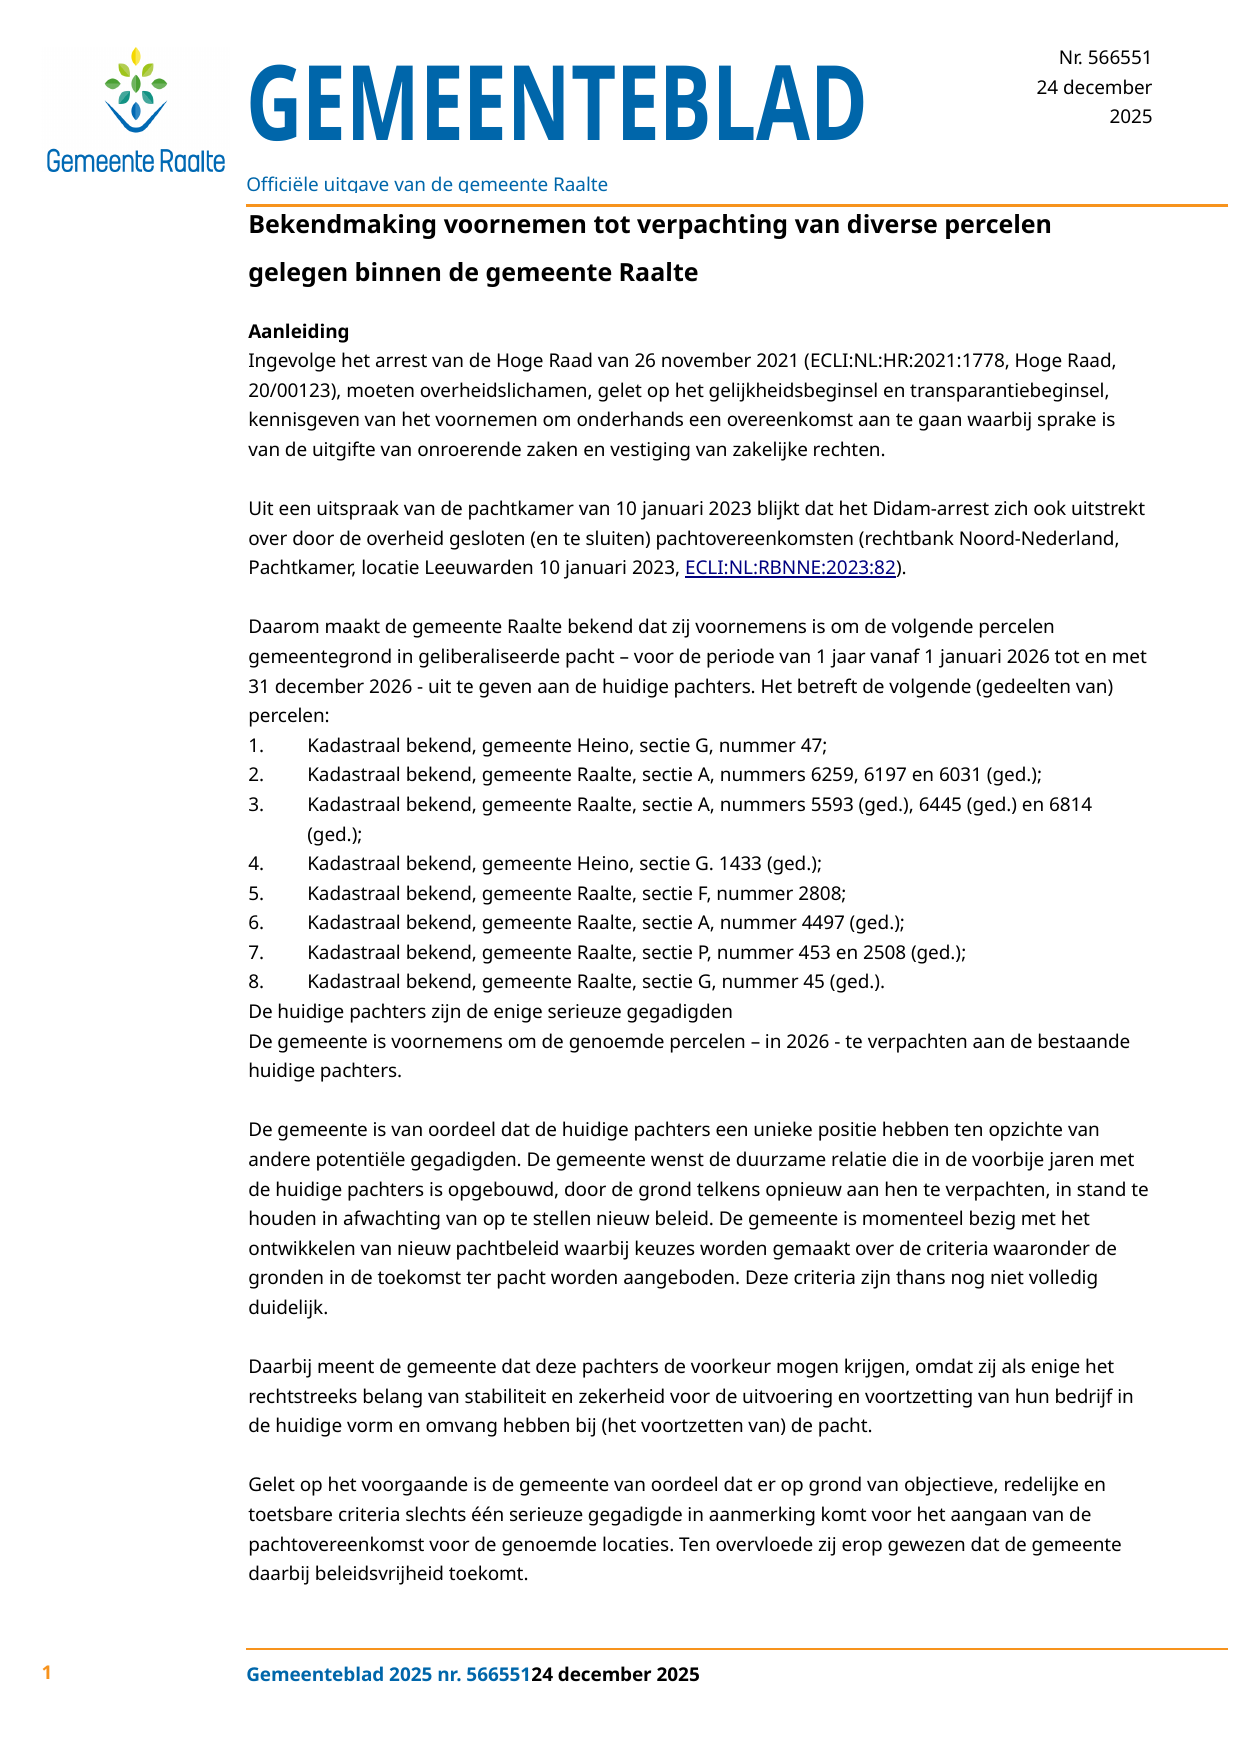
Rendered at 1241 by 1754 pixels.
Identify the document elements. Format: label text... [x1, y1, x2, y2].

text De gemeente is van oordeel dat de huidige pachters een unieke positie hebben ten opzichte van andere potentiële gegadigden. De gemeente wenst de duurzame relatie die in de voorbije jaren met de huidige pachters is opgebouwd, door de grond telkens opnieuw aan hen te verpachten, in stand te houden in afwachting van op te stellen nieuw beleid. De gemeente is momenteel bezig met het ontwikkelen van nieuw pachtbeleid waarbij keuzes worden gemaakt over de criteria waaronder de gronden in de toekomst ter pacht worden aangeboden. Deze criteria zijn thans nog niet volledig duidelijk. [248, 1117, 1152, 1320]
list Kadastraal bekend, gemeente Raalte, sectie P, nummer 453 en 2508 (ged.); [248, 939, 1152, 965]
text Gelet op het voorgaande is de gemeente van oordeel dat er op grond van objectieve, redelijke en toetsbare criteria slechts één serieuze gegadigde in aanmerking komt voor het aangaan van de pachtovereenkomst voor de genoemde locaties. Ten overvloede zij erop gewezen dat de gemeente daarbij beleidsvrijheid toekomt. [248, 1472, 1152, 1586]
list Kadastraal bekend, gemeente Raalte, sectie A, nummers 5593 (ged.), 6445 (ged.) en 6814 (ged.); [248, 791, 1152, 847]
text Aanleiding [248, 318, 1152, 344]
list Kadastraal bekend, gemeente Raalte, sectie A, nummer 4497 (ged.); [248, 909, 1152, 935]
list Kadastraal bekend, gemeente Raalte, sectie F, nummer 2808; [248, 880, 1152, 906]
list Kadastraal bekend, gemeente Heino, sectie G. 1433 (ged.); [248, 850, 1152, 876]
text Daarom maakt de gemeente Raalte bekend dat zij voornemens is om de volgende percelen gemeentegrond in geliberaliseerde pacht – voor de periode van 1 jaar vanaf 1 januari 2026 tot en met 31 december 2026 - uit te geven aan de huidige pachters. Het betreft de volgende (gedeelten van) percelen: [248, 614, 1152, 728]
text Ingevolge het arrest van de Hoge Raad van 26 november 2021 (ECLI:NL:HR:2021:1778, Hoge Raad, 20/00123), moeten overheidslichamen, gelet op het gelijkheidsbeginsel en transparantiebeginsel, kennisgeven van het voornemen om onderhands een overeenkomst aan te gaan waarbij sprake is van de uitgifte van onroerende zaken en vestiging van zakelijke rechten. [248, 347, 1152, 462]
text Uit een uitspraak van de pachtkamer van 10 januari 2023 blijkt dat het Didam-arrest zich ook uitstrekt over door de overheid gesloten (en te sluiten) pachtovereenkomsten (rechtbank Noord-Nederland, Pachtkamer, locatie Leeuwarden 10 januari 2023, ECLI:NL:RBNNE:2023:82). [248, 495, 1152, 580]
text Bekendmaking voornemen tot verpachting van diverse percelen gelegen binnen de gemeente Raalte [248, 207, 1152, 288]
list Kadastraal bekend, gemeente Raalte, sectie A, nummers 6259, 6197 en 6031 (ged.); [248, 762, 1152, 787]
text De gemeente is voornemens om de genoemde percelen – in 2026 - te verpachten aan de bestaande huidige pachters. [248, 1028, 1152, 1083]
text Daarbij meent de gemeente dat deze pachters de voorkeur mogen krijgen, omdat zij als enige het rechtstreeks belang van stabiliteit en zekerheid voor de uitvoering en voortzetting van hun bedrijf in de huidige vorm en omvang hebben bij (het voortzetten van) de pacht. [248, 1353, 1152, 1438]
picture [41, 47, 231, 172]
list Kadastraal bekend, gemeente Raalte, sectie G, nummer 45 (ged.). [248, 969, 1152, 994]
list Kadastraal bekend, gemeente Heino, sectie G, nummer 47; [248, 732, 1152, 758]
text De huidige pachters zijn de enige serieuze gegadigden [248, 998, 1152, 1024]
